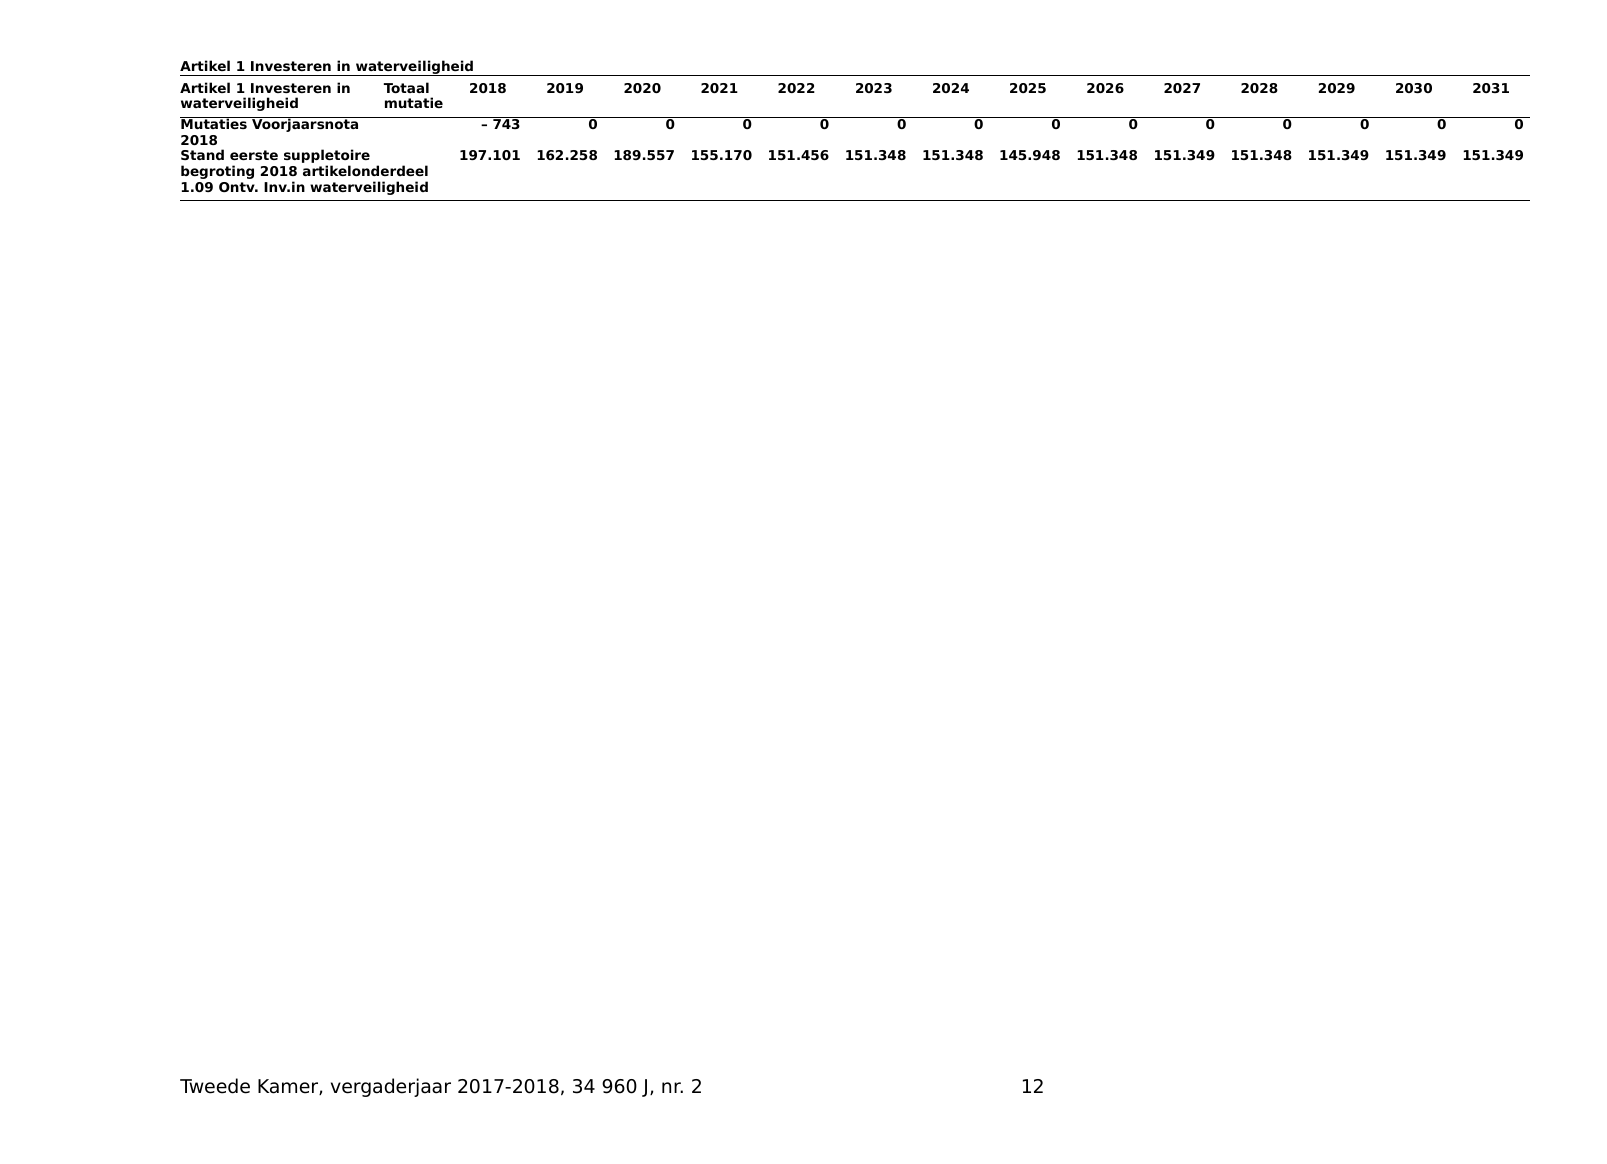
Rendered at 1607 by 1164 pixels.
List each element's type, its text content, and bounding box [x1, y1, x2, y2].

table_cell 197.101 [449, 148, 526, 200]
table_header Artikel 1 Investeren in waterveiligheid [180, 59, 1529, 75]
table_cell 189.557 [604, 148, 681, 200]
table_cell 151.348 [1066, 148, 1143, 200]
table_cell 2028 [1221, 76, 1298, 117]
table_cell Artikel 1 Investeren in waterveiligheid [180, 76, 378, 117]
table_cell 2021 [681, 76, 758, 117]
table_cell 2027 [1144, 76, 1221, 117]
table_cell 0 [1066, 118, 1143, 148]
table_cell 162.258 [526, 148, 603, 200]
table_cell 151.349 [1144, 148, 1221, 200]
table_cell 151.348 [912, 148, 989, 200]
table_cell 151.349 [1452, 148, 1529, 200]
table_cell 0 [1221, 118, 1298, 148]
table_cell 0 [526, 118, 603, 148]
table_cell 2024 [912, 76, 989, 117]
table_cell [378, 118, 449, 148]
table_cell 0 [1144, 118, 1221, 148]
table_cell 0 [1452, 118, 1529, 148]
table_cell 2030 [1375, 76, 1452, 117]
table_cell 151.349 [1298, 148, 1375, 200]
table_cell 145.948 [989, 148, 1066, 200]
table_cell Mutaties Voorjaarsnota 2018 [180, 118, 378, 148]
table_cell – 743 [449, 118, 526, 148]
table_cell 0 [681, 118, 758, 148]
table_cell 0 [912, 118, 989, 148]
table_cell 2023 [835, 76, 912, 117]
table_cell 0 [835, 118, 912, 148]
table_cell 0 [1298, 118, 1375, 148]
table_cell 151.348 [1221, 148, 1298, 200]
table_cell 151.349 [1375, 148, 1452, 200]
table_cell 0 [989, 118, 1066, 148]
table_cell 2031 [1452, 76, 1529, 117]
table_cell 2022 [758, 76, 835, 117]
table_cell 2025 [989, 76, 1066, 117]
table_cell 2020 [604, 76, 681, 117]
table_cell 2019 [526, 76, 603, 117]
table_cell Stand eerste suppletoire begroting 2018 artikelonderdeel 1.09 Ontv. Inv.in waterveiligheid [180, 148, 449, 200]
table_cell 0 [604, 118, 681, 148]
table_cell 151.348 [835, 148, 912, 200]
table_cell 0 [1375, 118, 1452, 148]
table_cell Totaal mutatie [378, 76, 449, 117]
table_cell 2018 [449, 76, 526, 117]
table_cell 2029 [1298, 76, 1375, 117]
table_cell 151.456 [758, 148, 835, 200]
table_cell 2026 [1066, 76, 1143, 117]
table_cell 155.170 [681, 148, 758, 200]
table_cell 0 [758, 118, 835, 148]
